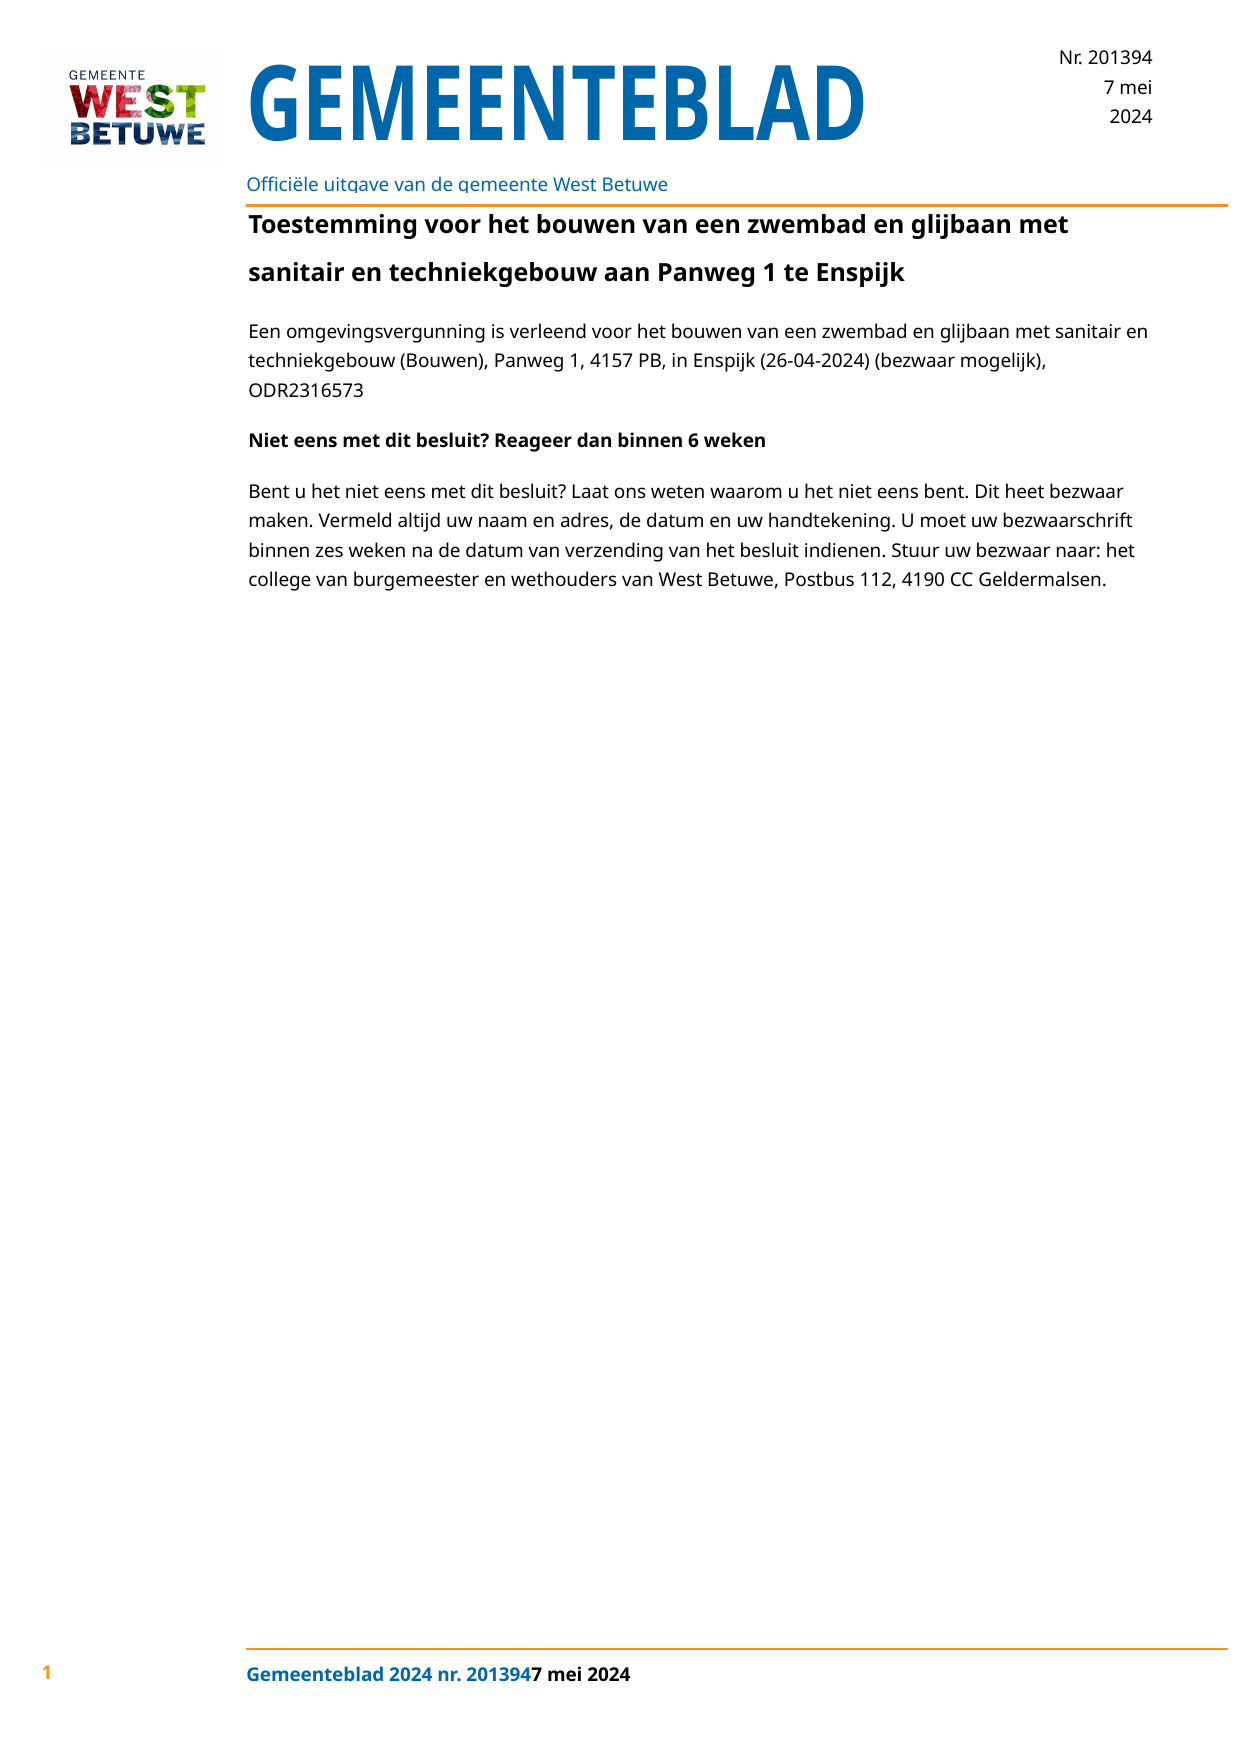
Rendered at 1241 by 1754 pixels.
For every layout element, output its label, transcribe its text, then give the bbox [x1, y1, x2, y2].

text Toestemming voor het bouwen van een zwembad en glijbaan met sanitair en techniekgebouw aan Panweg 1 te Enspijk [248, 207, 1152, 288]
text Bent u het niet eens met dit besluit? Laat ons weten waarom u het niet eens bent. Dit heet bezwaar maken. Vermeld altijd uw naam en adres, de datum en uw handtekening. U moet uw bezwaarschrift binnen zes weken na de datum van verzending van het besluit indienen. Stuur uw bezwaar naar: het college van burgemeester en wethouders van West Betuwe, Postbus 112, 4190 CC Geldermalsen. [248, 478, 1152, 592]
picture [41, 47, 231, 172]
text Een omgevingsvergunning is verleend voor het bouwen van een zwembad en glijbaan met sanitair en techniekgebouw (Bouwen), Panweg 1, 4157 PB, in Enspijk (26-04-2024) (bezwaar mogelijk), ODR2316573 [248, 318, 1152, 403]
text Niet eens met dit besluit? Reageer dan binnen 6 weken [248, 427, 1152, 453]
